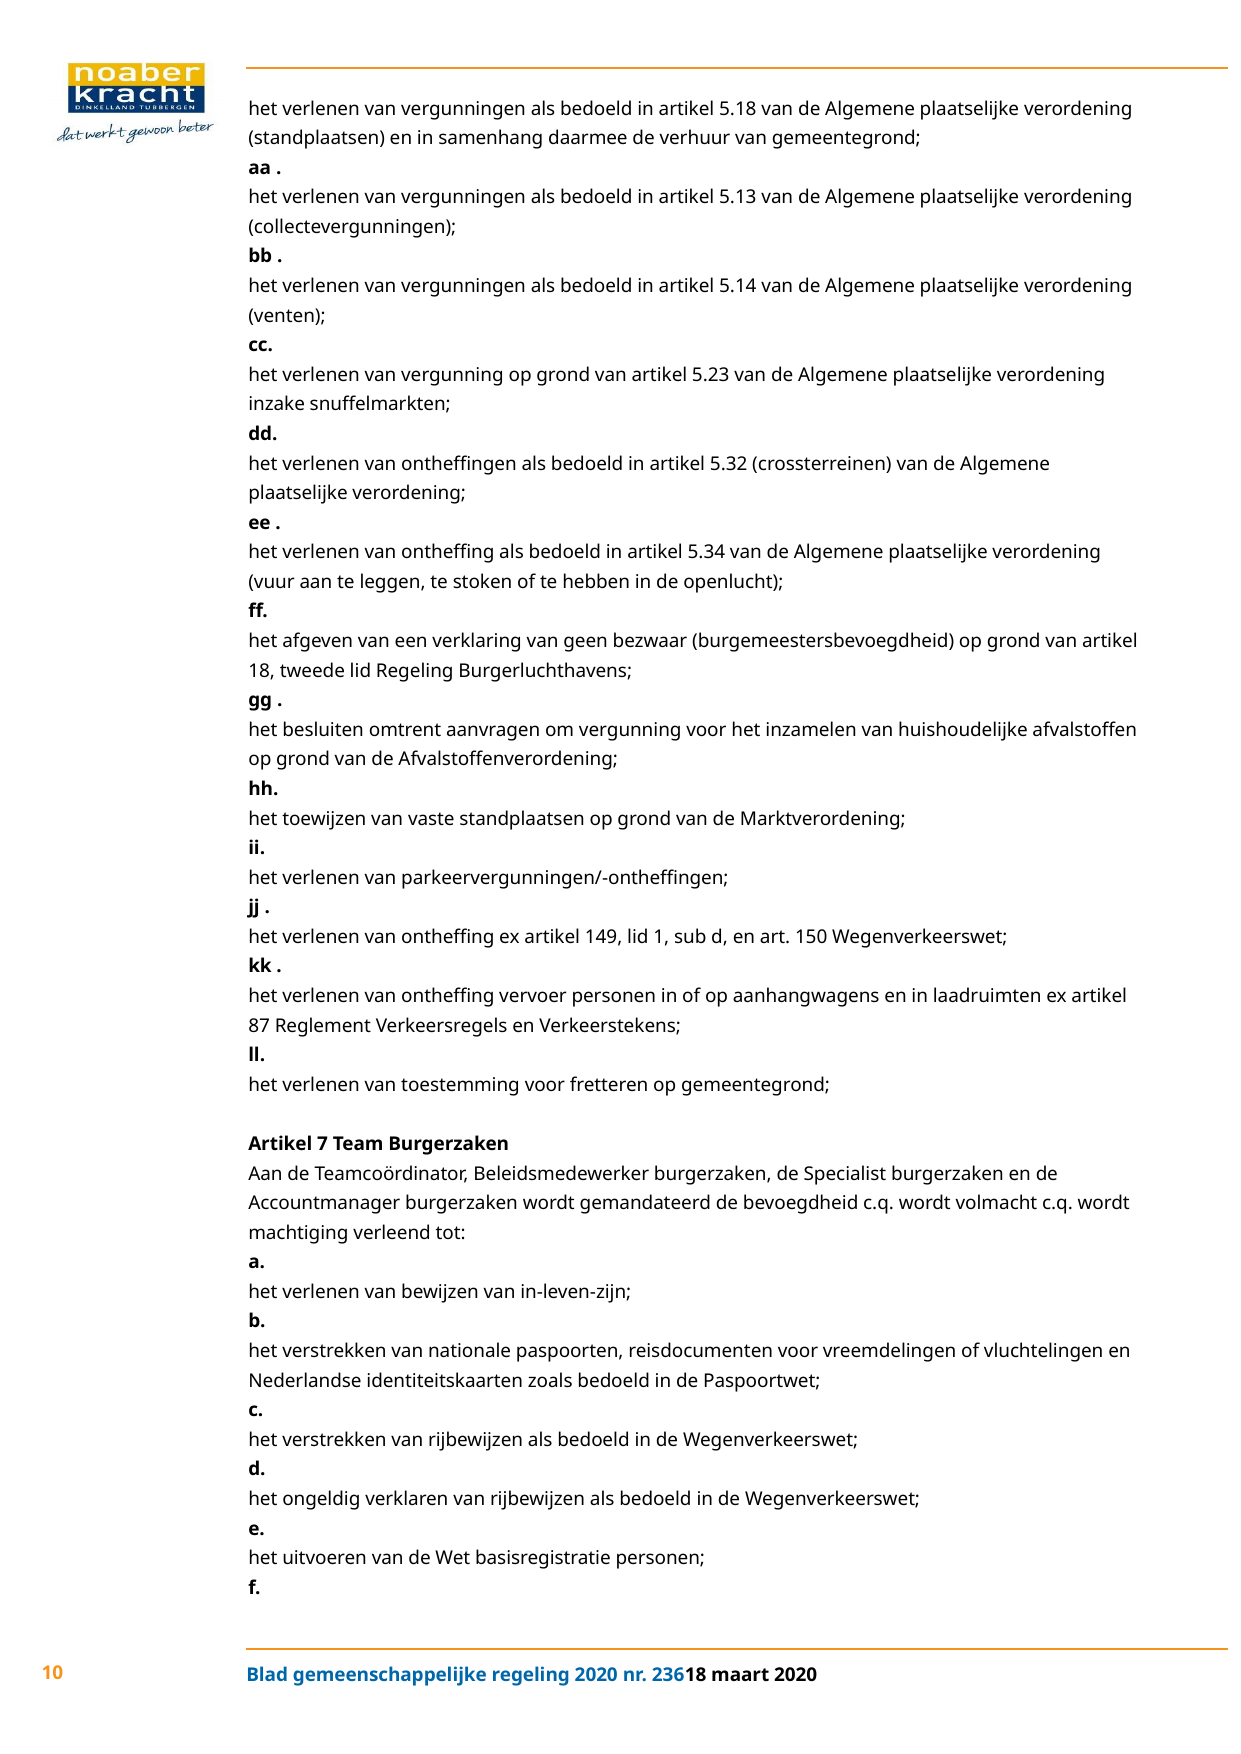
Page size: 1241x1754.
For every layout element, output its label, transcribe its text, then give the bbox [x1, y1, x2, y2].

text a. [248, 1248, 1152, 1274]
text het afgeven van een verklaring van geen bezwaar (burgemeestersbevoegdheid) op grond van artikel 18, tweede lid Regeling Burgerluchthavens; [248, 627, 1152, 683]
text aa . [248, 154, 1152, 180]
text het verstrekken van rijbewijzen als bedoeld in de Wegenverkeerswet; [248, 1426, 1152, 1452]
text het verlenen van ontheffing ex artikel 149, lid 1, sub d, en art. 150 Wegenverkeerswet; [248, 923, 1152, 949]
text het verlenen van vergunning op grond van artikel 5.23 van de Algemene plaatselijke verordening inzake snuffelmarkten; [248, 361, 1152, 416]
text het verlenen van vergunningen als bedoeld in artikel 5.13 van de Algemene plaatselijke verordening (collectevergunningen); [248, 183, 1152, 239]
text gg . [248, 686, 1152, 712]
text dd. [248, 420, 1152, 446]
text het verlenen van ontheffingen als bedoeld in artikel 5.32 (crossterreinen) van de Algemene plaatselijke verordening; [248, 450, 1152, 505]
text d. [248, 1456, 1152, 1481]
text het verlenen van ontheffing als bedoeld in artikel 5.34 van de Algemene plaatselijke verordening (vuur aan te leggen, te stoken of te hebben in de openlucht); [248, 538, 1152, 594]
text ff. [248, 598, 1152, 623]
text ee . [248, 509, 1152, 535]
text het uitvoeren van de Wet basisregistratie personen; [248, 1544, 1152, 1570]
text het verlenen van vergunningen als bedoeld in artikel 5.18 van de Algemene plaatselijke verordening (standplaatsen) en in samenhang daarmee de verhuur van gemeentegrond; [248, 95, 1152, 150]
text ll. [248, 1041, 1152, 1067]
text jj . [248, 893, 1152, 919]
text b. [248, 1308, 1152, 1333]
text e. [248, 1515, 1152, 1541]
text f. [248, 1574, 1152, 1600]
text cc. [248, 331, 1152, 357]
text het verstrekken van nationale paspoorten, reisdocumenten voor vreemdelingen of vluchtelingen en Nederlandse identiteitskaarten zoals bedoeld in de Paspoortwet; [248, 1337, 1152, 1393]
text hh. [248, 775, 1152, 801]
text het ongeldig verklaren van rijbewijzen als bedoeld in de Wegenverkeerswet; [248, 1485, 1152, 1511]
text het besluiten omtrent aanvragen om vergunning voor het inzamelen van huishoudelijke afvalstoffen op grond van de Afvalstoffenverordening; [248, 716, 1152, 771]
text het verlenen van bewijzen van in-leven-zijn; [248, 1278, 1152, 1304]
text Artikel 7 Team Burgerzaken [248, 1130, 1152, 1156]
text het verlenen van toestemming voor fretteren op gemeentegrond; [248, 1071, 1152, 1097]
text het verlenen van vergunningen als bedoeld in artikel 5.14 van de Algemene plaatselijke verordening (venten); [248, 272, 1152, 328]
text c. [248, 1396, 1152, 1422]
text bb . [248, 243, 1152, 268]
text het verlenen van ontheffing vervoer personen in of op aanhangwagens en in laadruimten ex artikel 87 Reglement Verkeersregels en Verkeerstekens; [248, 982, 1152, 1038]
text Aan de Teamcoördinator, Beleidsmedewerker burgerzaken, de Specialist burgerzaken en de Accountmanager burgerzaken wordt gemandateerd de bevoegdheid c.q. wordt volmacht c.q. wordt machtiging verleend tot: [248, 1160, 1152, 1245]
text ii. [248, 834, 1152, 860]
text het toewijzen van vaste standplaatsen op grond van de Marktverordening; [248, 805, 1152, 831]
picture [41, 47, 231, 172]
text kk . [248, 953, 1152, 978]
text het verlenen van parkeervergunningen/-ontheffingen; [248, 864, 1152, 890]
